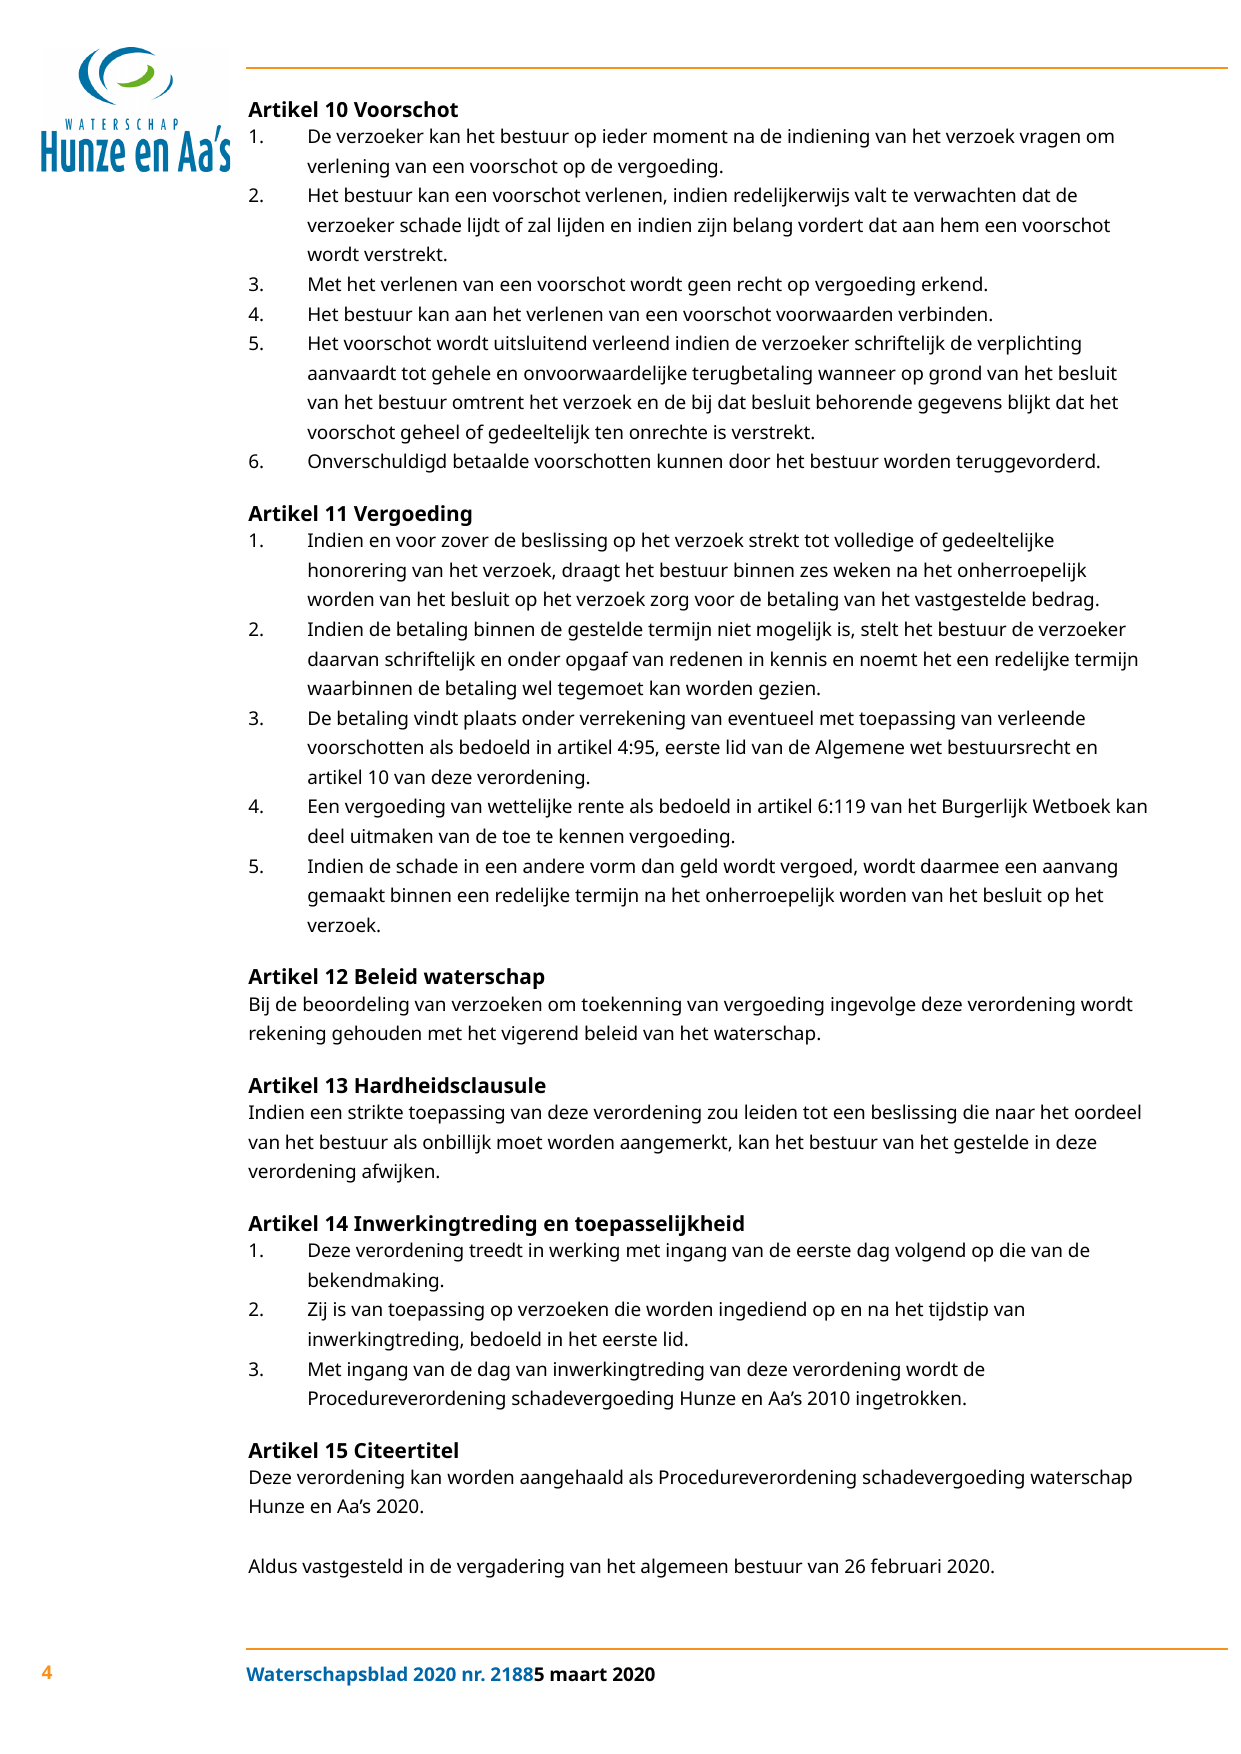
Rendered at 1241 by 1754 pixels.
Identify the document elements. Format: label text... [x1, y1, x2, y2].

list Deze verordening treedt in werking met ingang van de eerste dag volgend op die van de bekendmaking. [248, 1237, 1152, 1293]
list Het bestuur kan een voorschot verlenen, indien redelijkerwijs valt te verwachten dat de verzoeker schade lijdt of zal lijden en indien zijn belang vordert dat aan hem een voorschot wordt verstrekt. [248, 182, 1152, 267]
text Indien een strikte toepassing van deze verordening zou leiden tot een beslissing die naar het oordeel van het bestuur als onbillijk moet worden aangemerkt, kan het bestuur van het gestelde in deze verordening afwijken. [248, 1099, 1152, 1184]
list De betaling vindt plaats onder verrekening van eventueel met toepassing van verleende voorschotten als bedoeld in artikel 4:95, eerste lid van de Algemene wet bestuursrecht en artikel 10 van deze verordening. [248, 705, 1152, 790]
list Indien en voor zover de beslissing op het verzoek strekt tot volledige of gedeeltelijke honorering van het verzoek, draagt het bestuur binnen zes weken na het onherroepelijk worden van het besluit op het verzoek zorg voor de betaling van het vastgestelde bedrag. [248, 527, 1152, 612]
text Artikel 12 Beleid waterschap [248, 962, 1152, 991]
list Onverschuldigd betaalde voorschotten kunnen door het bestuur worden teruggevorderd. [248, 449, 1152, 474]
list Het bestuur kan aan het verlenen van een voorschot voorwaarden verbinden. [248, 301, 1152, 326]
picture [226, 145, 231, 156]
list Met ingang van de dag van inwerkingtreding van deze verordening wordt de Procedureverordening schadevergoeding Hunze en Aa’s 2010 ingetrokken. [248, 1356, 1152, 1411]
text Artikel 13 Hardheidsclausule [248, 1071, 1152, 1099]
text Bij de beoordeling van verzoeken om toekenning van vergoeding ingevolge deze verordening wordt rekening gehouden met het vigerend beleid van het waterschap. [248, 991, 1152, 1046]
text Artikel 15 Citeertitel [248, 1436, 1152, 1464]
text Deze verordening kan worden aangehaald als Procedureverordening schadevergoeding waterschap Hunze en Aa’s 2020. [248, 1464, 1152, 1519]
list Met het verlenen van een voorschot wordt geen recht op vergoeding erkend. [248, 271, 1152, 297]
text Artikel 14 Inwerkingtreding en toepasselijkheid [248, 1209, 1152, 1237]
list De verzoeker kan het bestuur op ieder moment na de indiening van het verzoek vragen om verlening van een voorschot op de vergoeding. [248, 123, 1152, 178]
list Het voorschot wordt uitsluitend verleend indien de verzoeker schriftelijk de verplichting aanvaardt tot gehele en onvoorwaardelijke terugbetaling wanneer op grond van het besluit van het bestuur omtrent het verzoek en de bij dat besluit behorende gegevens blijkt dat het voorschot geheel of gedeeltelijk ten onrechte is verstrekt. [248, 330, 1152, 445]
text Artikel 10 Voorschot [248, 95, 1152, 123]
picture [41, 47, 231, 172]
list Indien de schade in een andere vorm dan geld wordt vergoed, wordt daarmee een aanvang gemaakt binnen een redelijke termijn na het onherroepelijk worden van het besluit op het verzoek. [248, 853, 1152, 938]
text Artikel 11 Vergoeding [248, 499, 1152, 527]
list Indien de betaling binnen de gestelde termijn niet mogelijk is, stelt het bestuur de verzoeker daarvan schriftelijk en onder opgaaf van redenen in kennis en noemt het een redelijke termijn waarbinnen de betaling wel tegemoet kan worden gezien. [248, 616, 1152, 701]
picture [183, 163, 191, 172]
list Een vergoeding van wettelijke rente als bedoeld in artikel 6:119 van het Burgerlijk Wetboek kan deel uitmaken van de toe te kennen vergoeding. [248, 794, 1152, 849]
text Aldus vastgesteld in de vergadering van het algemeen bestuur van 26 februari 2020. [248, 1553, 1152, 1579]
list Zij is van toepassing op verzoeken die worden ingediend op en na het tijdstip van inwerkingtreding, bedoeld in het eerste lid. [248, 1297, 1152, 1352]
picture [47, 154, 51, 172]
